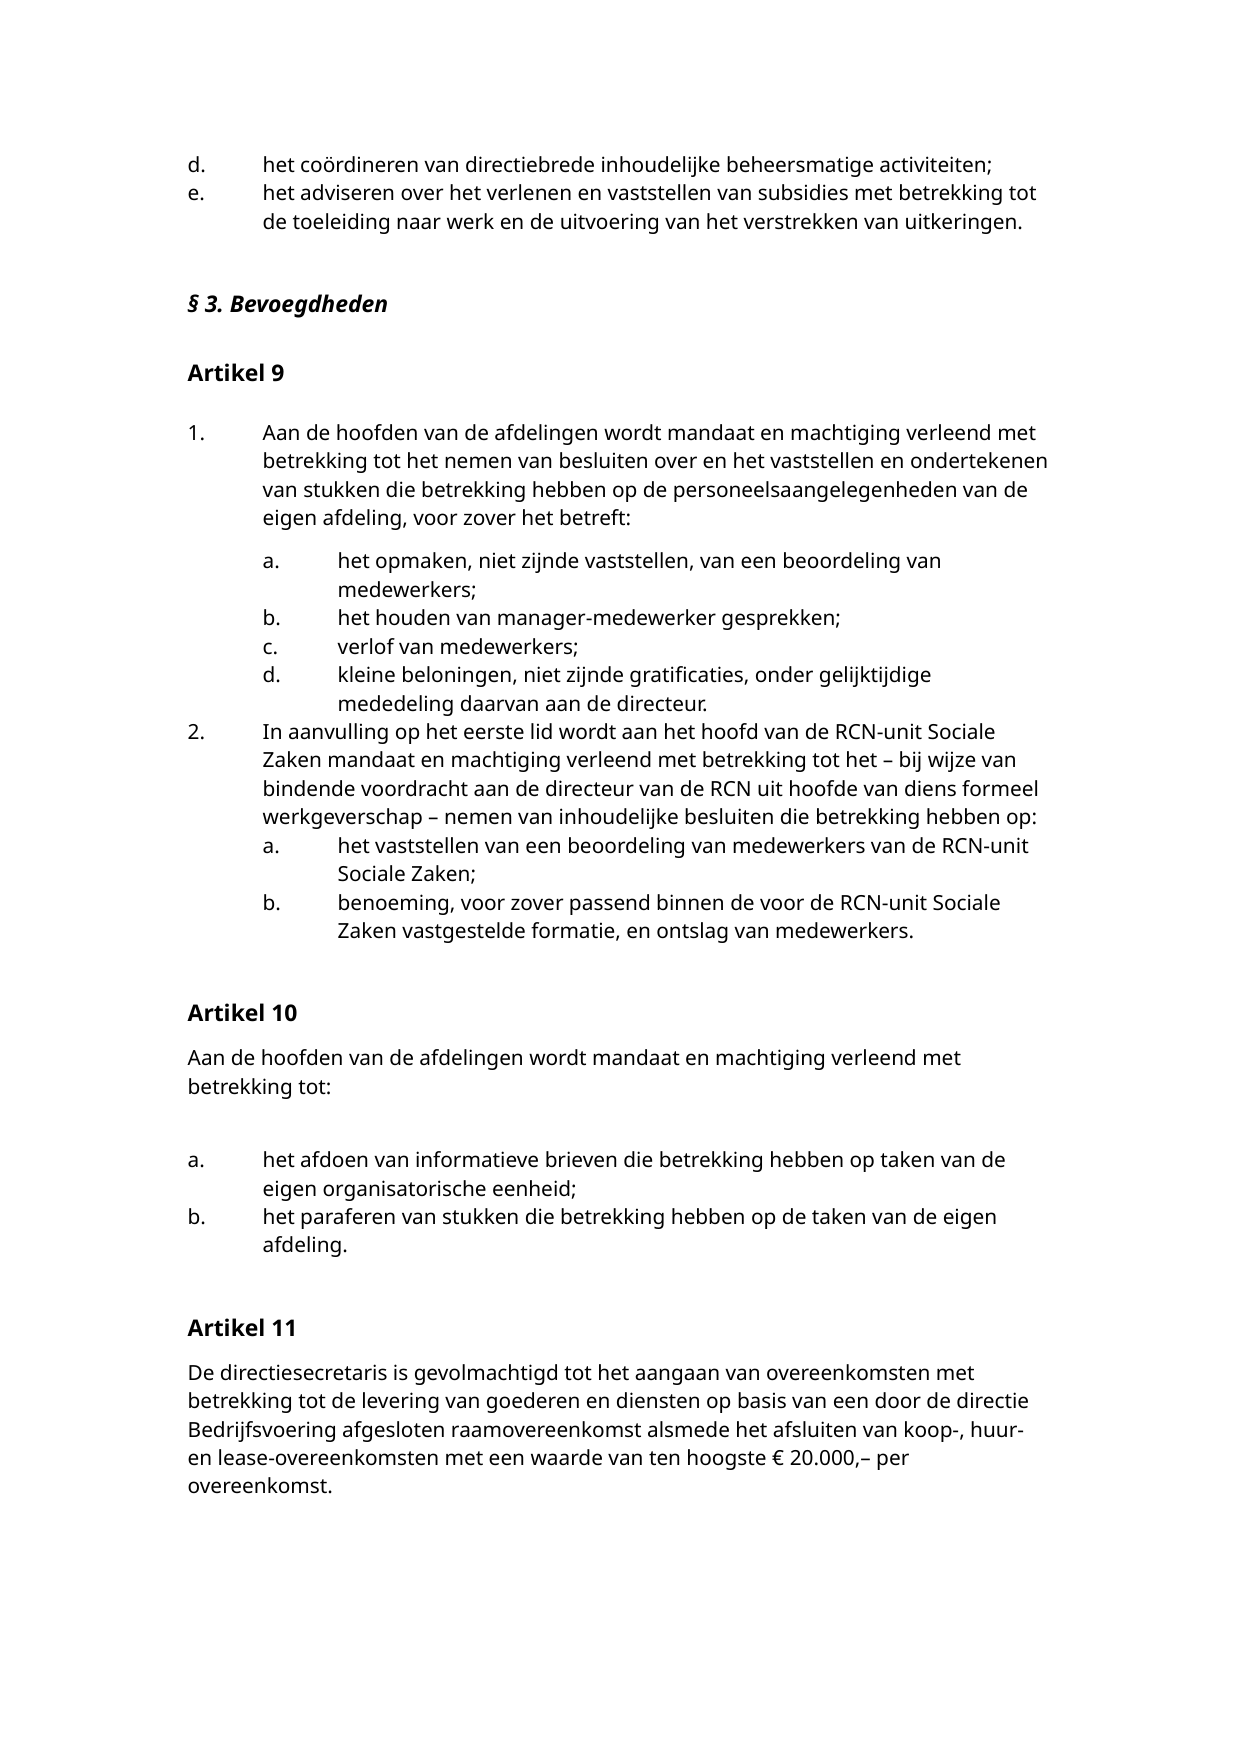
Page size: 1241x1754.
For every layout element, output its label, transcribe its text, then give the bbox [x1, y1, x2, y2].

list het afdoen van informatieve brieven die betrekking hebben op taken van de eigen organisatorische eenheid; [187, 1145, 1053, 1202]
subtitle Artikel 10 [187, 997, 1053, 1028]
text Aan de hoofden van de afdelingen wordt mandaat en machtiging verleend met betrekking tot: [187, 1043, 1053, 1100]
list het vaststellen van een beoordeling van medewerkers van de RCN-unit Sociale Zaken; [262, 831, 1053, 888]
text De directiesecretaris is gevolmachtigd tot het aangaan van overeenkomsten met betrekking tot de levering van goederen en diensten op basis van een door de directie Bedrijfsvoering afgesloten raamovereenkomst alsmede het afsluiten van koop-, huur- en lease-overeenkomsten met een waarde van ten hoogste € 20.000,– per overeenkomst. [187, 1358, 1053, 1500]
subtitle Artikel 9 [187, 357, 1053, 388]
list Aan de hoofden van de afdelingen wordt mandaat en machtiging verleend met betrekking tot het nemen van besluiten over en het vaststellen en ondertekenen van stukken die betrekking hebben op de personeelsaangelegenheden van de eigen afdeling, voor zover het betreft: [187, 418, 1053, 532]
list kleine beloningen, niet zijnde gratificaties, onder gelijktijdige mededeling daarvan aan de directeur. [262, 660, 1053, 717]
list het opmaken, niet zijnde vaststellen, van een beoordeling van medewerkers; [262, 547, 1053, 603]
list In aanvulling op het eerste lid wordt aan het hoofd van de RCN-unit Sociale Zaken mandaat en machtiging verleend met betrekking tot het – bij wijze van bindende voordracht aan de directeur van de RCN uit hoofde van diens formeel werkgeverschap – nemen van inhoudelijke besluiten die betrekking hebben op: [187, 717, 1053, 831]
subtitle § 3. Bevoegdheden [187, 288, 1053, 319]
list benoeming, voor zover passend binnen de voor de RCN-unit Sociale Zaken vastgestelde formatie, en ontslag van medewerkers. [262, 888, 1053, 945]
list verlof van medewerkers; [262, 632, 1053, 660]
list het paraferen van stukken die betrekking hebben op de taken van de eigen afdeling. [187, 1202, 1053, 1259]
subtitle Artikel 11 [187, 1312, 1053, 1343]
list het houden van manager-medewerker gesprekken; [262, 603, 1053, 632]
list het coördineren van directiebrede inhoudelijke beheersmatige activiteiten; [187, 150, 1053, 178]
list het adviseren over het verlenen en vaststellen van subsidies met betrekking tot de toeleiding naar werk en de uitvoering van het verstrekken van uitkeringen. [187, 178, 1053, 235]
